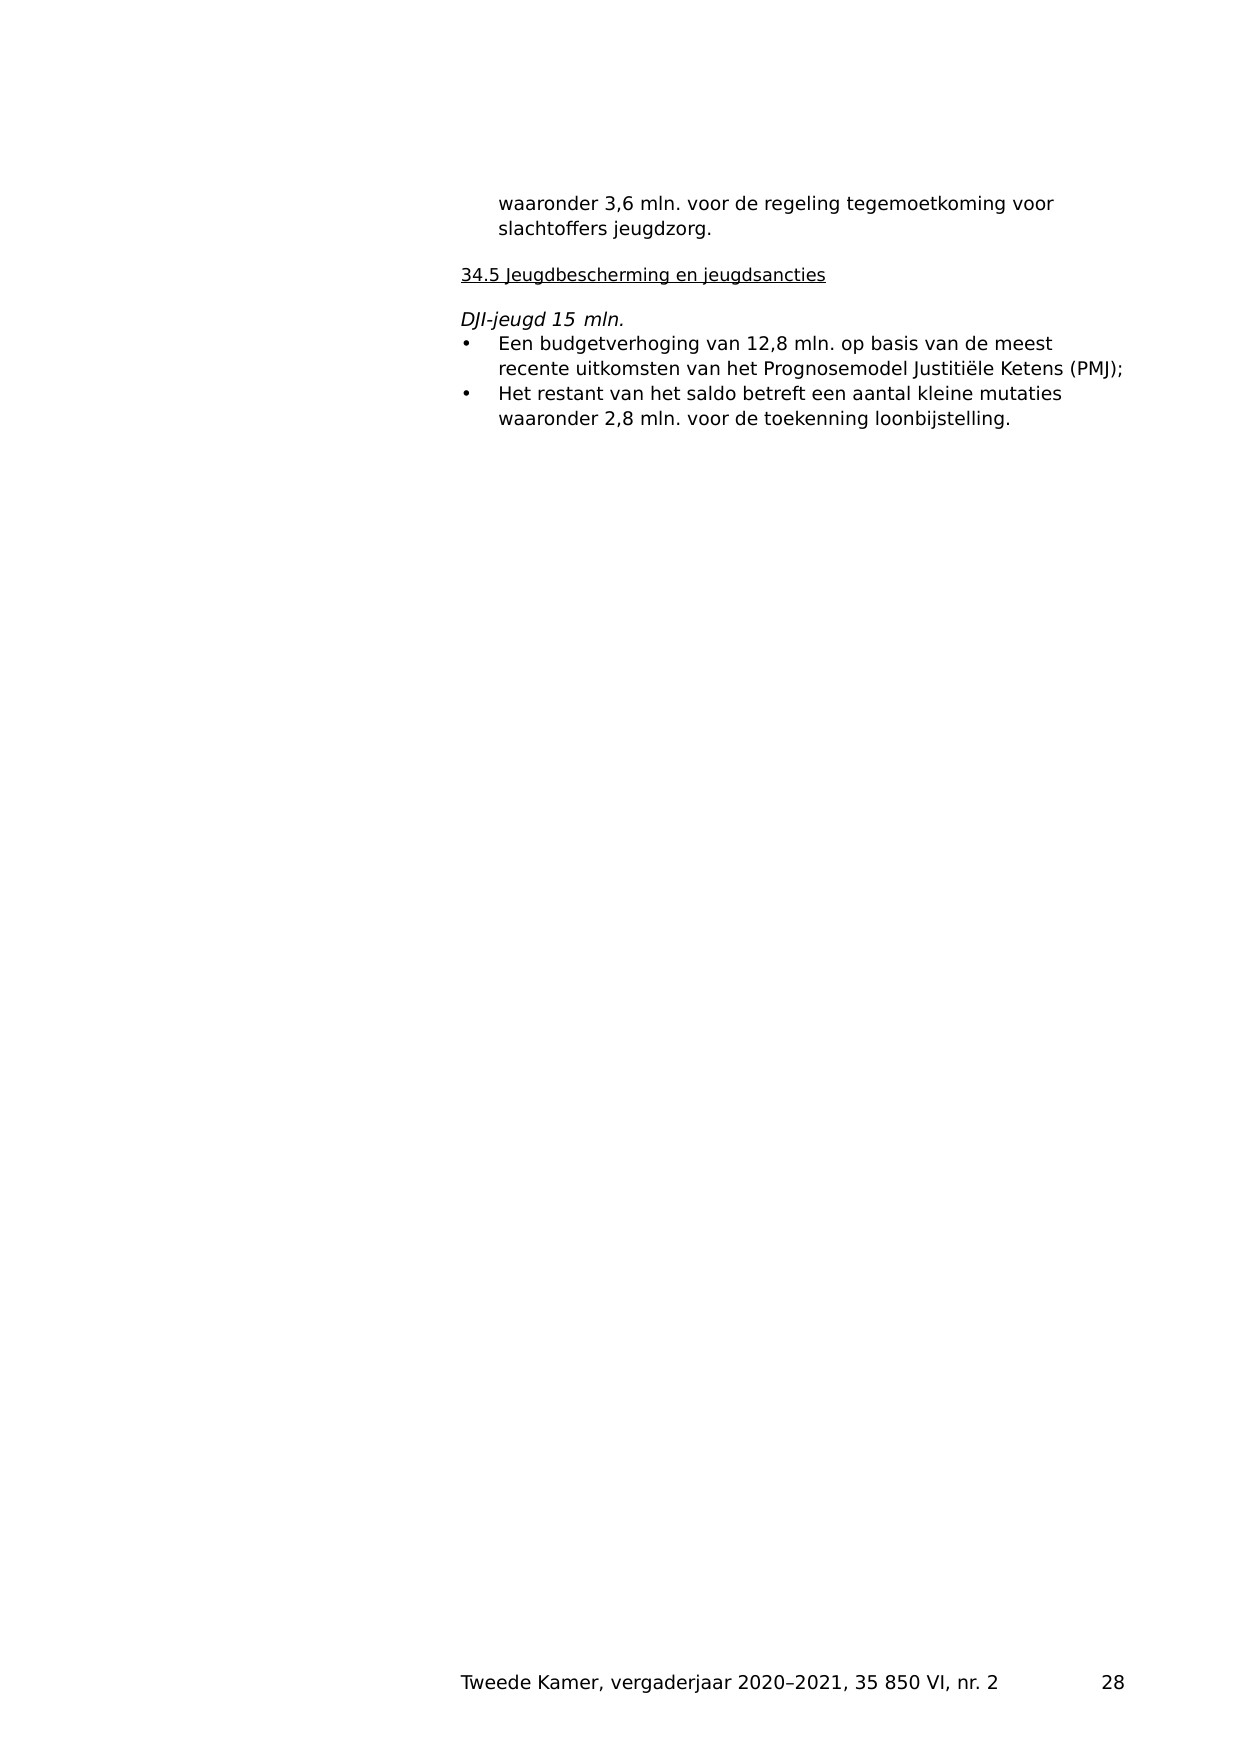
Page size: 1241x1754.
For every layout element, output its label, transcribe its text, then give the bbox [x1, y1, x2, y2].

text 34.5 Jeugdbescherming en jeugdsancties [461, 263, 1125, 286]
list Het restant van het saldo betreft een aantal kleine mutaties waaronder 2,8 mln. voor de toekenning loonbijstelling. [461, 381, 1125, 431]
text DJI-jeugd 15 mln. [461, 308, 1125, 331]
list Een budgetverhoging van 12,8 mln. op basis van de meest recente uitkomsten van het Prognosemodel Justitiële Ketens (PMJ); [461, 331, 1125, 381]
list waaronder 3,6 mln. voor de regeling tegemoetkoming voor slachtoffers jeugdzorg. [461, 191, 1125, 241]
